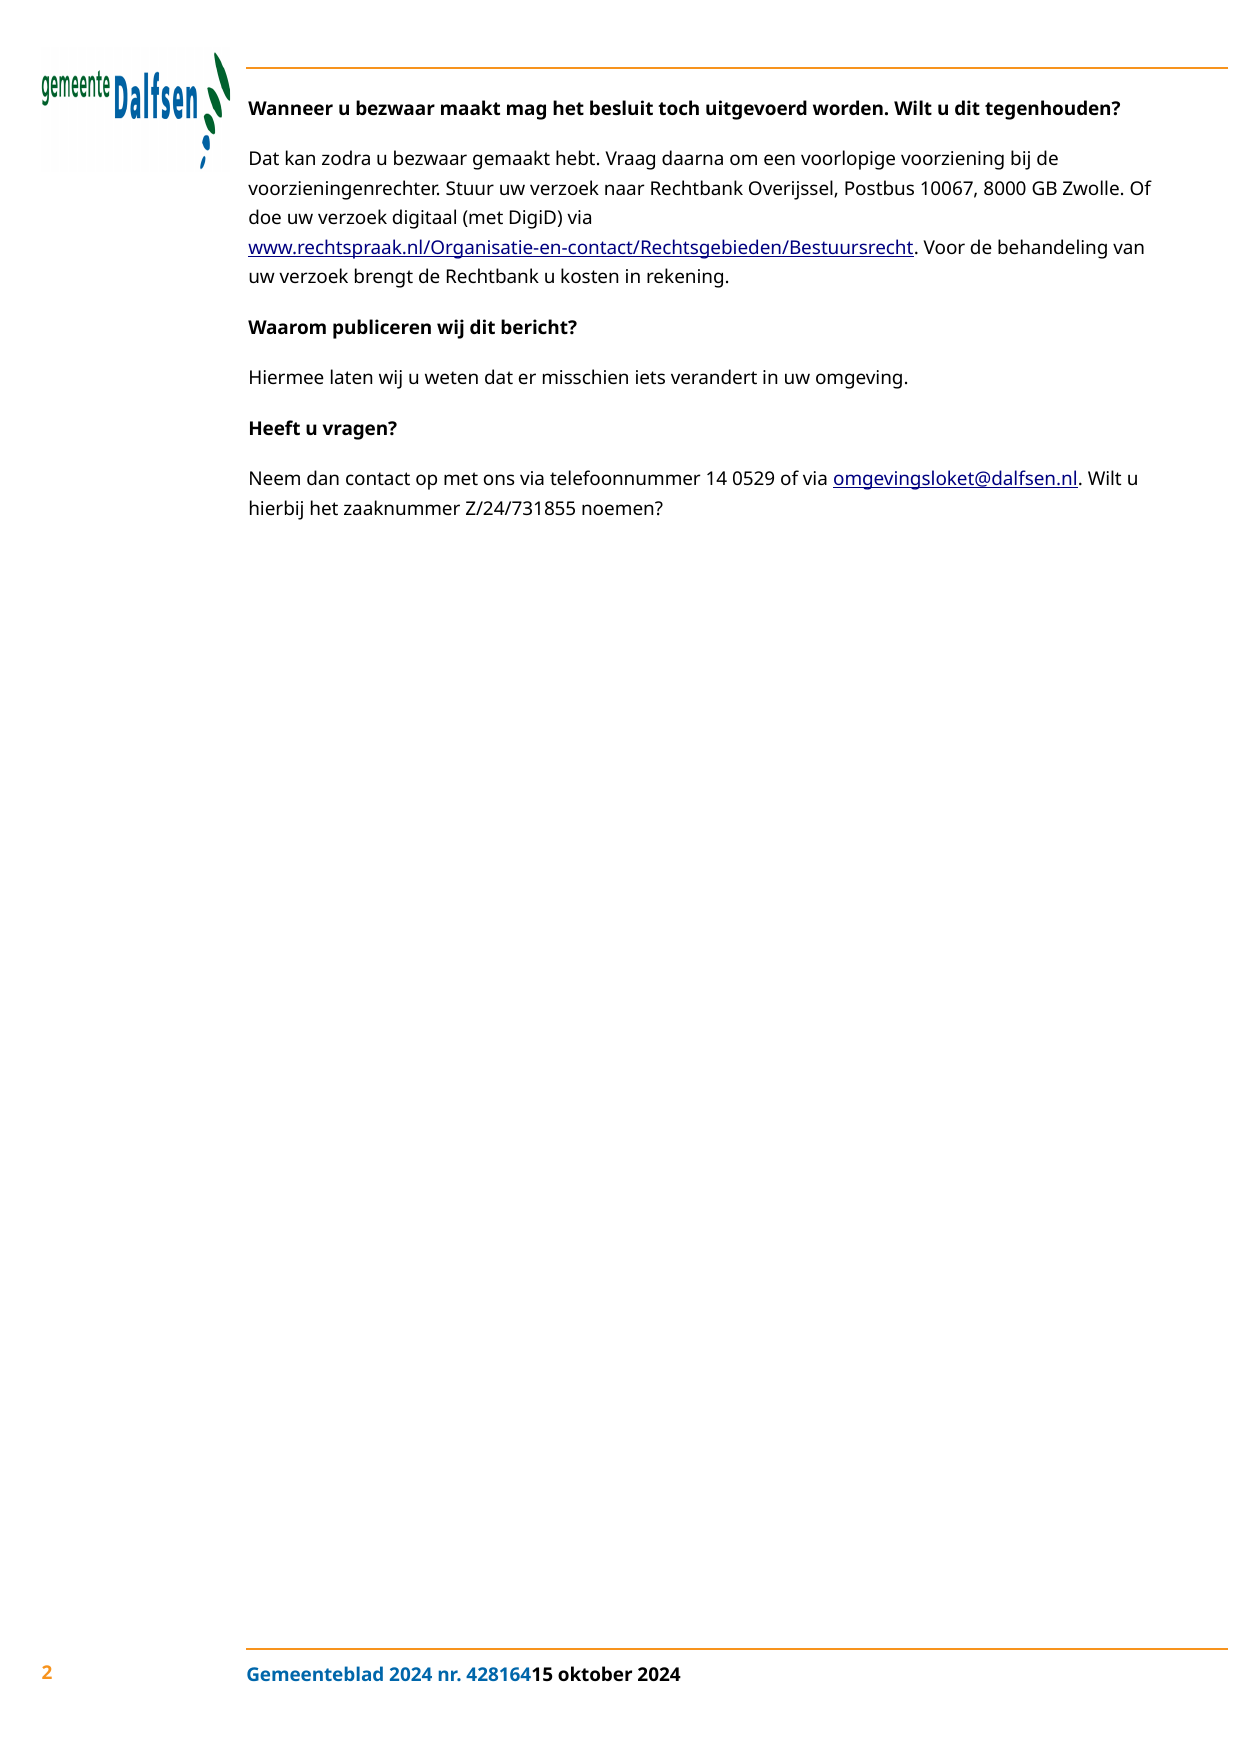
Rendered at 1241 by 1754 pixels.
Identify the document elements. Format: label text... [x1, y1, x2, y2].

text Heeft u vragen? [248, 415, 1152, 441]
text Waarom publiceren wij dit bericht? [248, 314, 1152, 340]
picture [41, 47, 231, 172]
text Hiermee laten wij u weten dat er misschien iets verandert in uw omgeving. [248, 364, 1152, 390]
text Dat kan zodra u bezwaar gemaakt hebt. Vraag daarna om een voorlopige voorziening bij de voorzieningenrechter. Stuur uw verzoek naar Rechtbank Overijssel, Postbus 10067, 8000 GB Zwolle. Of doe uw verzoek digitaal (met DigiD) via www.rechtspraak.nl/Organisatie-en-contact/Rechtsgebieden/Bestuursrecht. Voor de behandeling van uw verzoek brengt de Rechtbank u kosten in rekening. [248, 145, 1152, 289]
text Wanneer u bezwaar maakt mag het besluit toch uitgevoerd worden. Wilt u dit tegenhouden? [248, 95, 1152, 121]
text Neem dan contact op met ons via telefoonnummer 14 0529 of via omgevingsloket@dalfsen.nl. Wilt u hierbij het zaaknummer Z/24/731855 noemen? [248, 465, 1152, 521]
